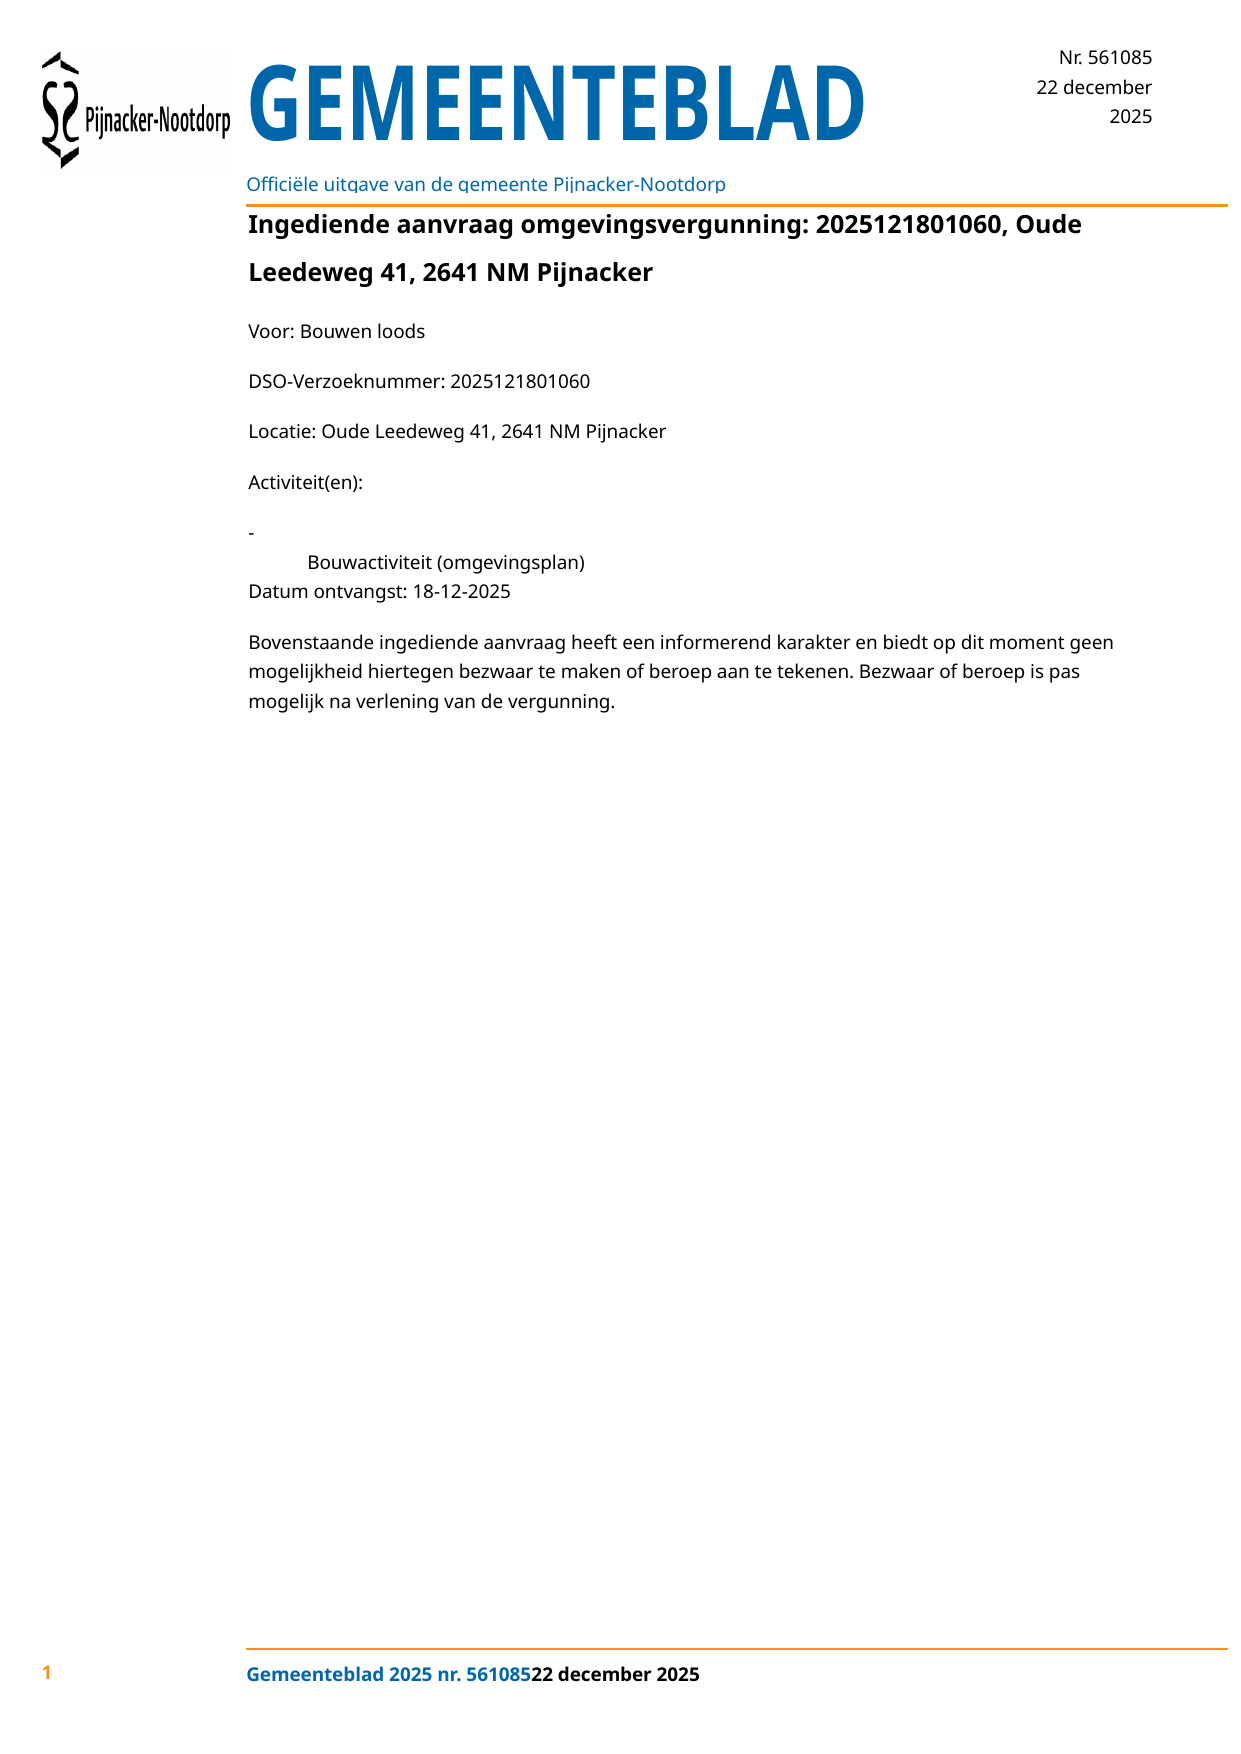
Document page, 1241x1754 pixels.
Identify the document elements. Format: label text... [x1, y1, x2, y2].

text Datum ontvangst: 18-12-2025 [248, 579, 1152, 604]
text Activiteit(en): [248, 469, 1152, 495]
picture [41, 47, 231, 172]
list Bouwactiviteit (omgevingsplan) [248, 549, 1152, 575]
text Voor: Bouwen loods [248, 318, 1152, 344]
text Bovenstaande ingediende aanvraag heeft een informerend karakter en biedt op dit moment geen mogelijkheid hiertegen bezwaar te maken of beroep aan te tekenen. Bezwaar of beroep is pas mogelijk na verlening van de vergunning. [248, 629, 1152, 714]
text Locatie: Oude Leedeweg 41, 2641 NM Pijnacker [248, 419, 1152, 444]
text Ingediende aanvraag omgevingsvergunning: 2025121801060, Oude Leedeweg 41, 2641 NM Pijnacker [248, 207, 1152, 288]
text DSO-Verzoeknummer: 2025121801060 [248, 368, 1152, 394]
